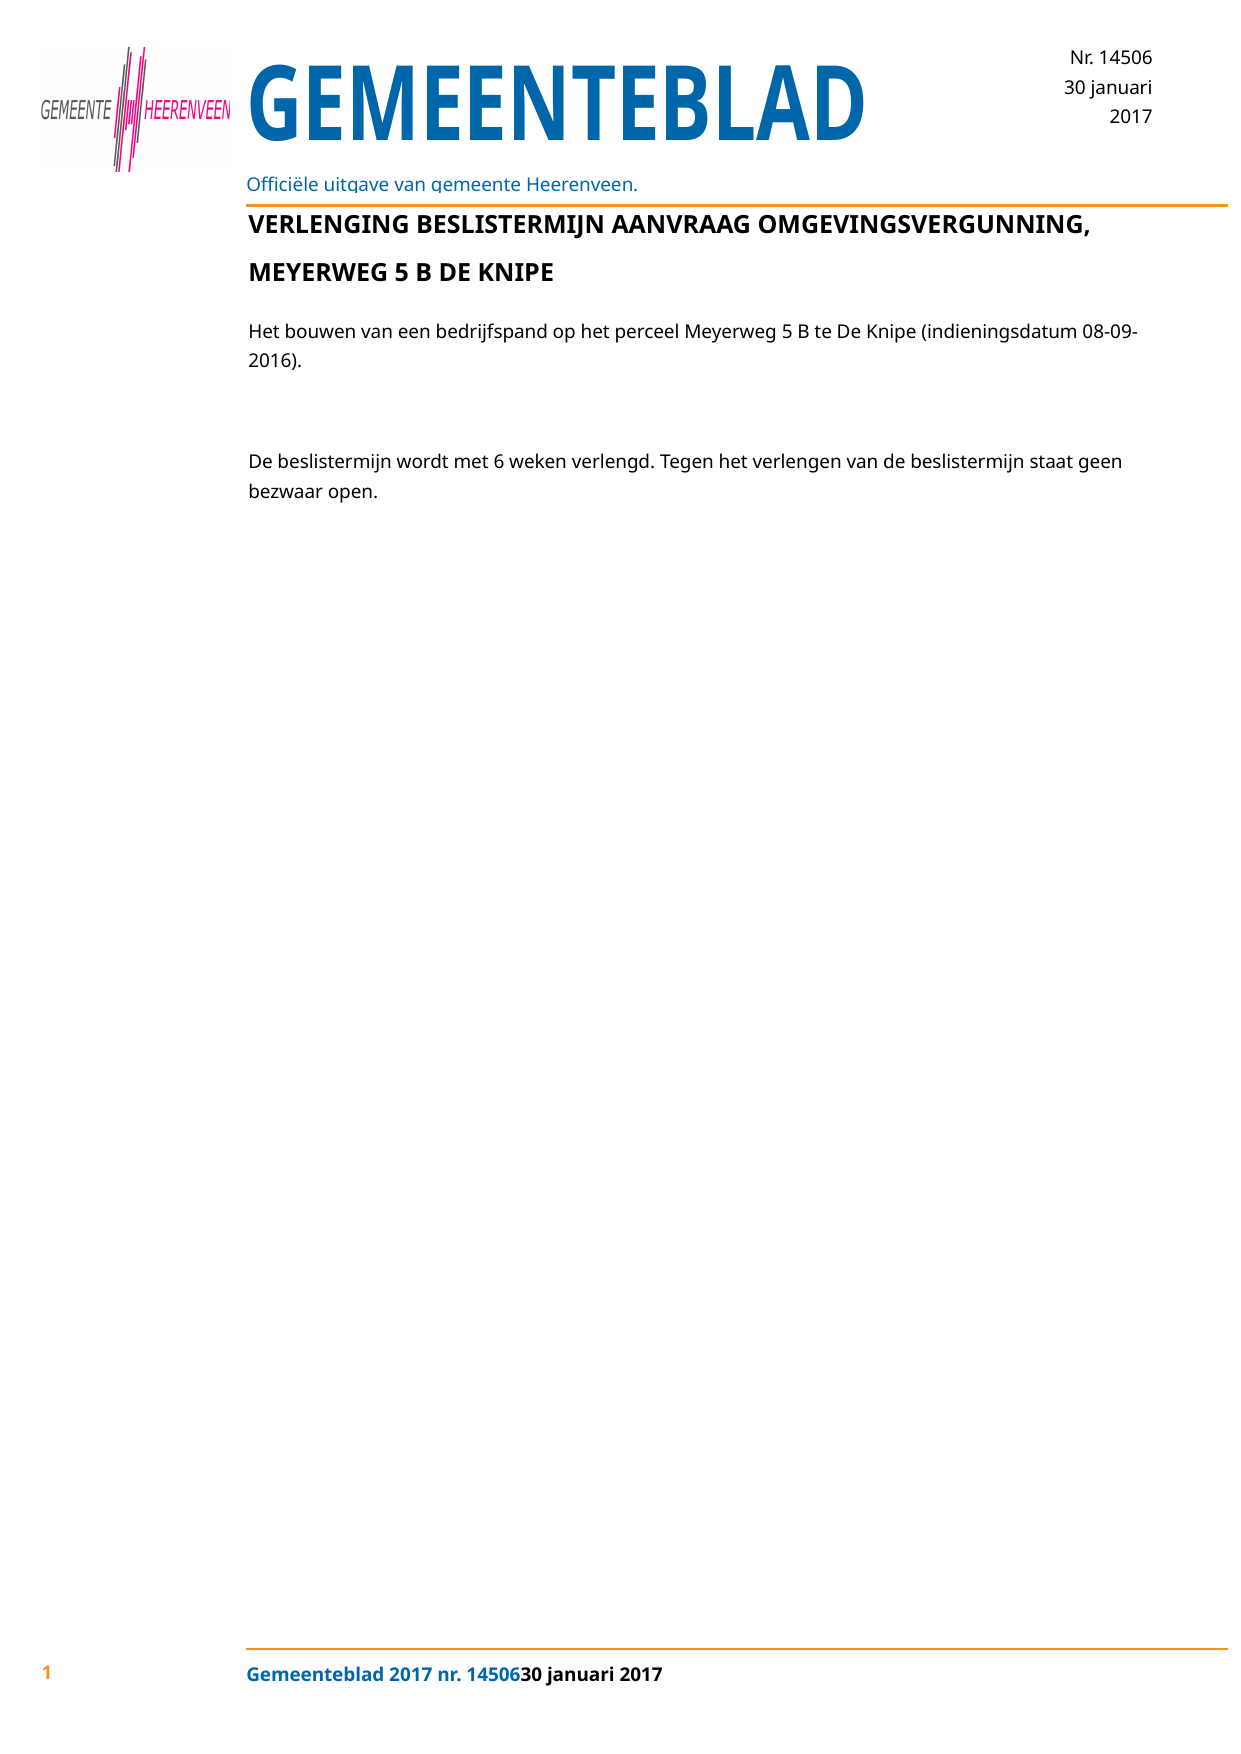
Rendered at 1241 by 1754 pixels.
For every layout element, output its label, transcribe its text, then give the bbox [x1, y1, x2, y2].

picture [41, 47, 231, 172]
text De beslistermijn wordt met 6 weken verlengd. Tegen het verlengen van de beslistermijn staat geen bezwaar open. [248, 448, 1152, 504]
text Het bouwen van een bedrijfspand op het perceel Meyerweg 5 B te De Knipe (indieningsdatum 08-09-2016). [248, 318, 1152, 373]
text VERLENGING BESLISTERMIJN AANVRAAG OMGEVINGSVERGUNNING, MEYERWEG 5 B DE KNIPE [248, 207, 1152, 288]
